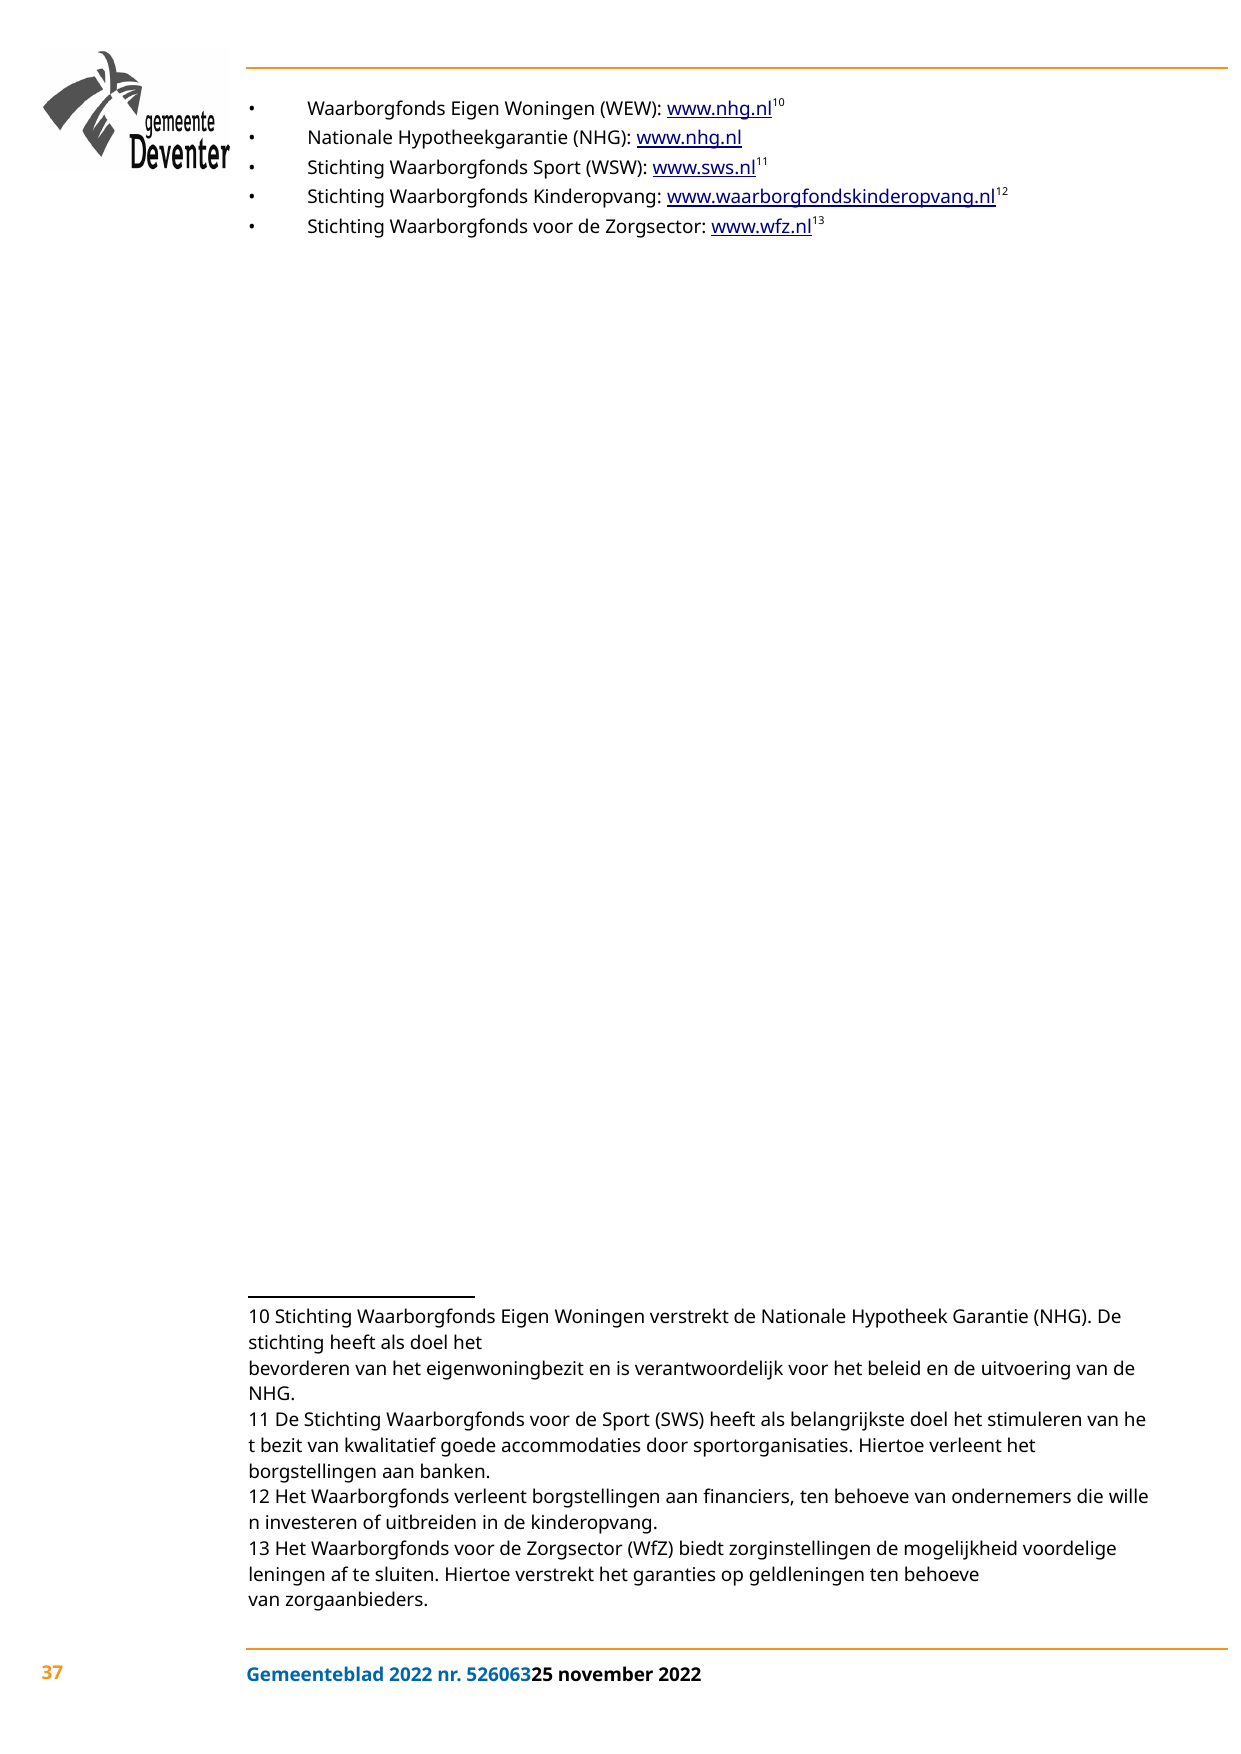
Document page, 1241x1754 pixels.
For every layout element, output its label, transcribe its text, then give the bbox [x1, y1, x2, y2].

list De Stichting Waarborgfonds voor de Sport (SWS) heeft als belangrijkste doel het stimuleren van het bezit van kwalitatief goede accommodaties door sportorganisaties. Hiertoe verleent het borgstellingen aan banken. [248, 1406, 1152, 1483]
picture [41, 47, 231, 172]
list Nationale Hypotheekgarantie (NHG): www.nhg.nl [248, 124, 1152, 150]
list Stichting Waarborgfonds Sport (WSW): www.sws.nl [248, 154, 1152, 180]
list Stichting Waarborgfonds voor de Zorgsector: www.wfz.nl [248, 213, 1152, 239]
list Stichting Waarborgfonds Kinderopvang: www.waarborgfondskinderopvang.nl [248, 183, 1152, 209]
list Het Waarborgfonds verleent borgstellingen aan financiers, ten behoeve van ondernemers die willen investeren of uitbreiden in de kinderopvang. [248, 1483, 1152, 1535]
list Waarborgfonds Eigen Woningen (WEW): www.nhg.nl [248, 95, 1152, 121]
list Stichting Waarborgfonds Eigen Woningen verstrekt de Nationale Hypotheek Garantie (NHG). De stichting heeft als doel het bevorderen van het eigenwoningbezit en is verantwoordelijk voor het beleid en de uitvoering van de NHG. [248, 1303, 1152, 1406]
list Het Waarborgfonds voor de Zorgsector (WfZ) biedt zorginstellingen de mogelijkheid voordelige leningen af te sluiten. Hiertoe verstrekt het garanties op geldleningen ten behoeve van zorgaanbieders. [248, 1535, 1152, 1612]
